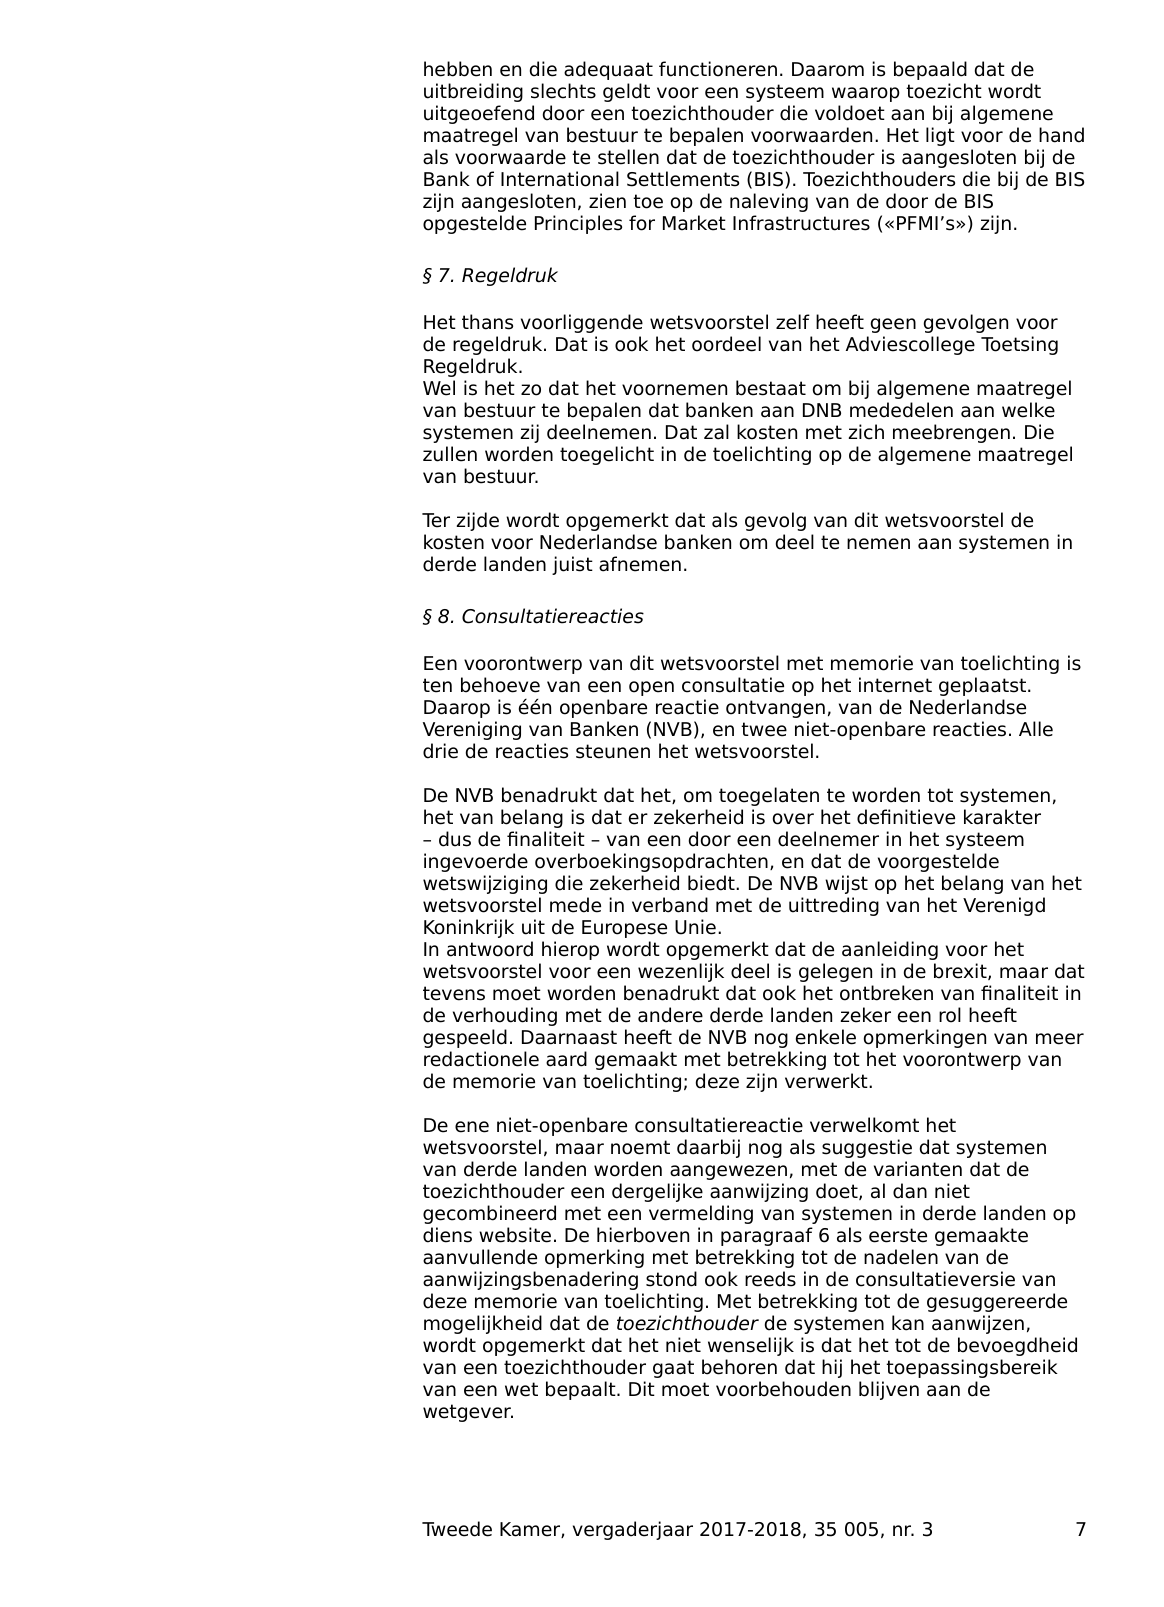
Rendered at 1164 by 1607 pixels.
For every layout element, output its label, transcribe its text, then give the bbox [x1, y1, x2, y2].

subtitle § 8. Consultatiereacties [422, 606, 1087, 628]
text In antwoord hierop wordt opgemerkt dat de aanleiding voor het wetsvoorstel voor een wezenlijk deel is gelegen in de brexit, maar dat tevens moet worden benadrukt dat ook het ontbreken van finaliteit in de verhouding met de andere derde landen zeker een rol heeft gespeeld. Daarnaast heeft de NVB nog enkele opmerkingen van meer redactionele aard gemaakt met betrekking tot het voorontwerp van de memorie van toelichting; deze zijn verwerkt. [422, 939, 1087, 1093]
text De NVB benadrukt dat het, om toegelaten te worden tot systemen, het van belang is dat er zekerheid is over het definitieve karakter – dus de finaliteit – van een door een deelnemer in het systeem ingevoerde overboekingsopdrachten, en dat de voorgestelde wetswijziging die zekerheid biedt. De NVB wijst op het belang van het wetsvoorstel mede in verband met de uittreding van het Verenigd Koninkrijk uit de Europese Unie. [422, 785, 1087, 939]
text hebben en die adequaat functioneren. Daarom is bepaald dat de uitbreiding slechts geldt voor een systeem waarop toezicht wordt uitgeoefend door een toezichthouder die voldoet aan bij algemene maatregel van bestuur te bepalen voorwaarden. Het ligt voor de hand als voorwaarde te stellen dat de toezichthouder is aangesloten bij de Bank of International Settlements (BIS). Toezichthouders die bij de BIS zijn aangesloten, zien toe op de naleving van de door de BIS opgestelde Principles for Market Infrastructures («PFMI’s») zijn. [422, 59, 1087, 235]
text Ter zijde wordt opgemerkt dat als gevolg van dit wetsvoorstel de kosten voor Nederlandse banken om deel te nemen aan systemen in derde landen juist afnemen. [422, 510, 1087, 576]
text De ene niet-openbare consultatiereactie verwelkomt het wetsvoorstel, maar noemt daarbij nog als suggestie dat systemen van derde landen worden aangewezen, met de varianten dat de toezichthouder een dergelijke aanwijzing doet, al dan niet gecombineerd met een vermelding van systemen in derde landen op diens website. De hierboven in paragraaf 6 als eerste gemaakte aanvullende opmerking met betrekking tot de nadelen van de aanwijzingsbenadering stond ook reeds in de consultatieversie van deze memorie van toelichting. Met betrekking tot de gesuggereerde mogelijkheid dat de toezichthouder de systemen kan aanwijzen, wordt opgemerkt dat het niet wenselijk is dat het tot de bevoegdheid van een toezichthouder gaat behoren dat hij het toepassingsbereik van een wet bepaalt. Dit moet voorbehouden blijven aan de wetgever. [422, 1115, 1087, 1422]
text Het thans voorliggende wetsvoorstel zelf heeft geen gevolgen voor de regeldruk. Dat is ook het oordeel van het Adviescollege Toetsing Regeldruk. [422, 312, 1087, 378]
text Wel is het zo dat het voornemen bestaat om bij algemene maatregel van bestuur te bepalen dat banken aan DNB mededelen aan welke systemen zij deelnemen. Dat zal kosten met zich meebrengen. Die zullen worden toegelicht in de toelichting op de algemene maatregel van bestuur. [422, 378, 1087, 488]
subtitle § 7. Regeldruk [422, 265, 1087, 287]
text Een voorontwerp van dit wetsvoorstel met memorie van toelichting is ten behoeve van een open consultatie op het internet geplaatst. Daarop is één openbare reactie ontvangen, van de Nederlandse Vereniging van Banken (NVB), en twee niet-openbare reacties. Alle drie de reacties steunen het wetsvoorstel. [422, 653, 1087, 763]
